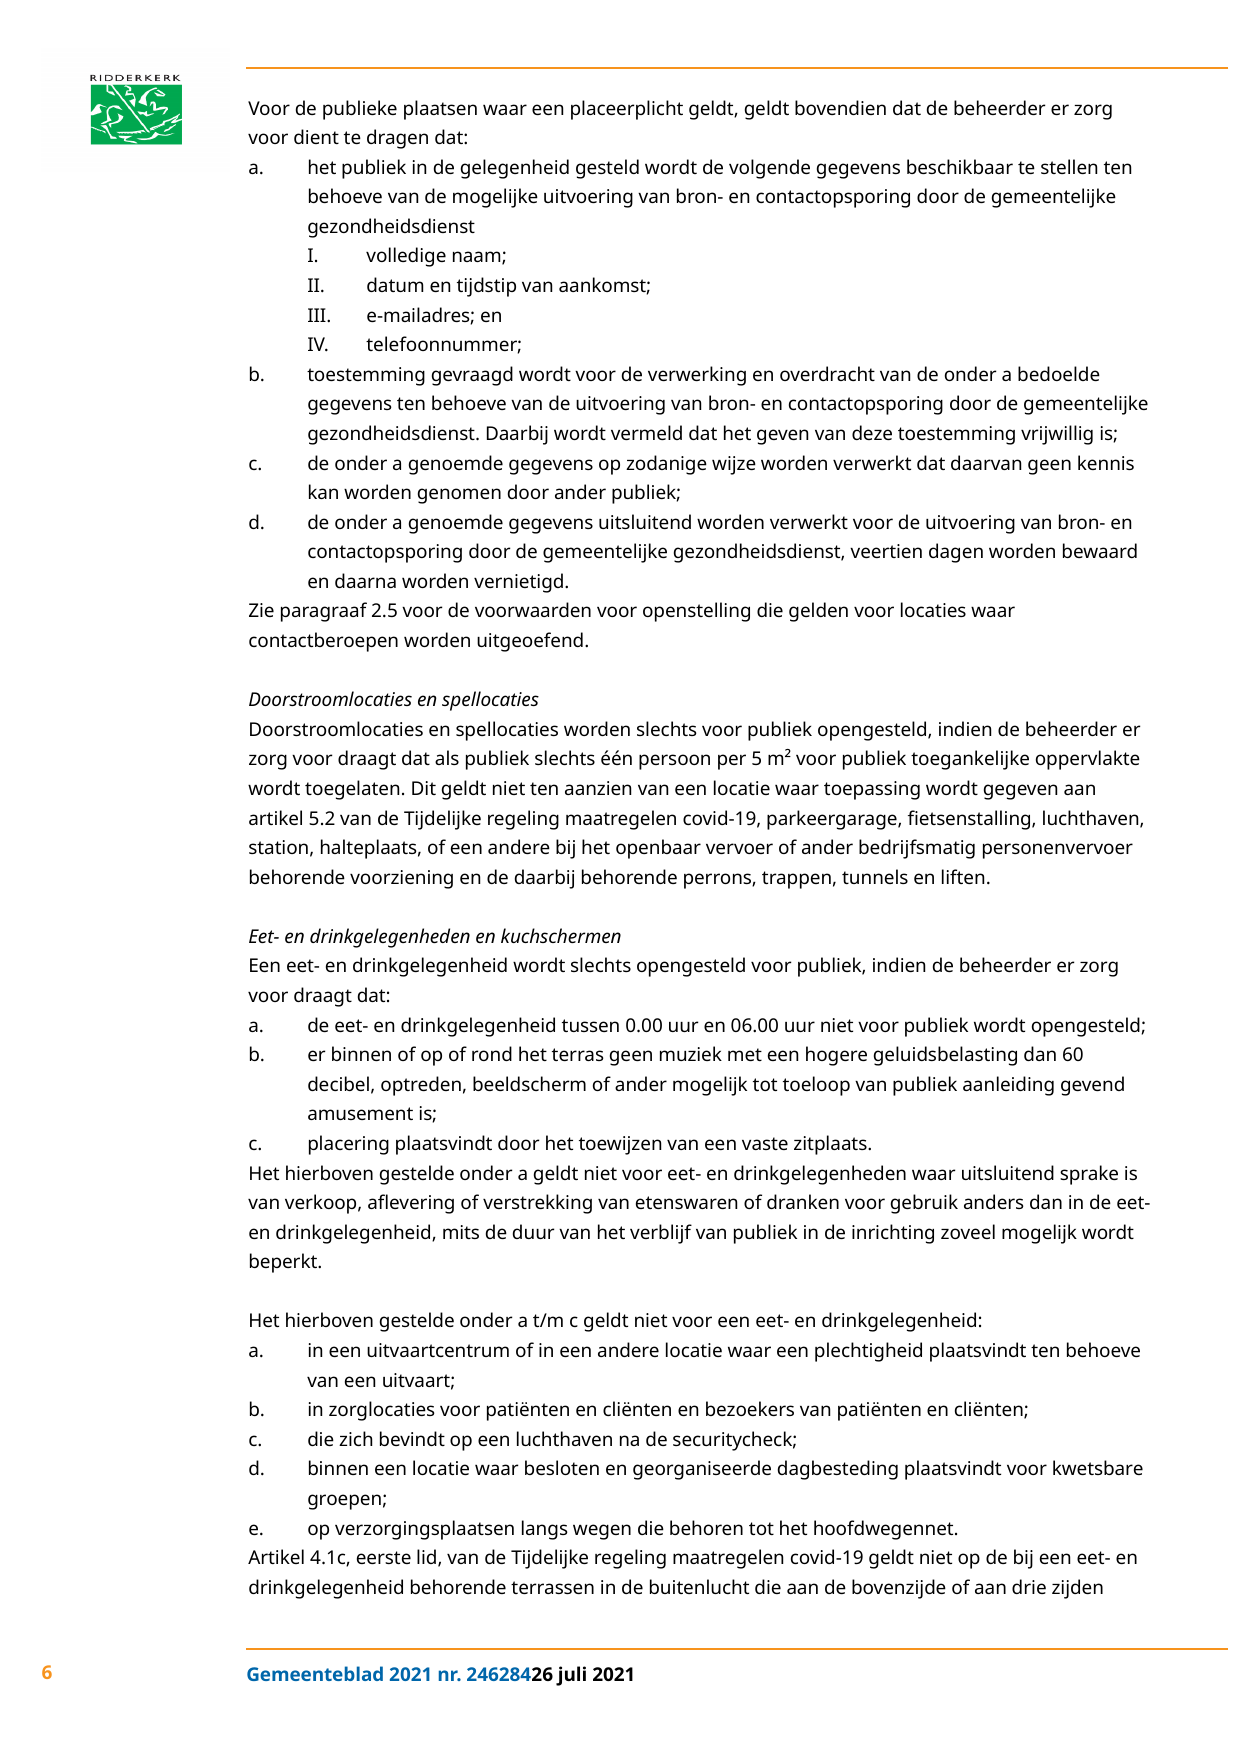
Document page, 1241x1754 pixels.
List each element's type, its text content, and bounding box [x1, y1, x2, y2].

list de onder a genoemde gegevens op zodanige wijze worden verwerkt dat daarvan geen kennis kan worden genomen door ander publiek; [248, 450, 1152, 505]
text Doorstroomlocaties en spellocaties worden slechts voor publiek opengesteld, indien de beheerder er zorg voor draagt dat als publiek slechts één persoon per 5 m² voor publiek toegankelijke oppervlakte wordt toegelaten. Dit geldt niet ten aanzien van een locatie waar toepassing wordt gegeven aan artikel 5.2 van de Tijdelijke regeling maatregelen covid-19, parkeergarage, fietsenstalling, luchthaven, station, halteplaats, of een andere bij het openbaar vervoer of ander bedrijfsmatig personenvervoer behorende voorziening en de daarbij behorende perrons, trappen, tunnels en liften. [248, 716, 1152, 890]
list e-mailadres; en [307, 302, 1152, 328]
list die zich bevindt op een luchthaven na de securitycheck; [248, 1426, 1152, 1452]
list toestemming gevraagd wordt voor de verwerking en overdracht van de onder a bedoelde gegevens ten behoeve van de uitvoering van bron- en contactopsporing door de gemeentelijke gezondheidsdienst. Daarbij wordt vermeld dat het geven van deze toestemming vrijwillig is; [248, 361, 1152, 446]
text Het hierboven gestelde onder a geldt niet voor eet- en drinkgelegenheden waar uitsluitend sprake is van verkoop, aflevering of verstrekking van etenswaren of dranken voor gebruik anders dan in de eet- en drinkgelegenheid, mits de duur van het verblijf van publiek in de inrichting zoveel mogelijk wordt beperkt. [248, 1160, 1152, 1274]
picture [41, 47, 231, 172]
list volledige naam; [307, 243, 1152, 268]
list placering plaatsvindt door het toewijzen van een vaste zitplaats. [248, 1130, 1152, 1156]
list binnen een locatie waar besloten en georganiseerde dagbesteding plaatsvindt voor kwetsbare groepen; [248, 1456, 1152, 1511]
text Zie paragraaf 2.5 voor de voorwaarden voor openstelling die gelden voor locaties waar contactberoepen worden uitgeoefend. [248, 598, 1152, 653]
text Artikel 4.1c, eerste lid, van de Tijdelijke regeling maatregelen covid-19 geldt niet op de bij een eet- en drinkgelegenheid behorende terrassen in de buitenlucht die aan de bovenzijde of aan drie zijden [248, 1544, 1152, 1600]
list de onder a genoemde gegevens uitsluitend worden verwerkt voor de uitvoering van bron- en contactopsporing door de gemeentelijke gezondheidsdienst, veertien dagen worden bewaard en daarna worden vernietigd. [248, 509, 1152, 594]
text Doorstroomlocaties en spellocaties [248, 686, 1152, 712]
list telefoonnummer; [307, 331, 1152, 357]
list het publiek in de gelegenheid gesteld wordt de volgende gegevens beschikbaar te stellen ten behoeve van de mogelijke uitvoering van bron- en contactopsporing door de gemeentelijke gezondheidsdienst [248, 154, 1152, 239]
text Voor de publieke plaatsen waar een placeerplicht geldt, geldt bovendien dat de beheerder er zorg voor dient te dragen dat: [248, 95, 1152, 150]
list op verzorgingsplaatsen langs wegen die behoren tot het hoofdwegennet. [248, 1515, 1152, 1541]
list er binnen of op of rond het terras geen muziek met een hogere geluidsbelasting dan 60 decibel, optreden, beeldscherm of ander mogelijk tot toeloop van publiek aanleiding gevend amusement is; [248, 1041, 1152, 1126]
text Een eet- en drinkgelegenheid wordt slechts opengesteld voor publiek, indien de beheerder er zorg voor draagt dat: [248, 953, 1152, 1008]
list datum en tijdstip van aankomst; [307, 272, 1152, 298]
text Eet- en drinkgelegenheden en kuchschermen [248, 923, 1152, 949]
text Het hierboven gestelde onder a t/m c geldt niet voor een eet- en drinkgelegenheid: [248, 1308, 1152, 1333]
list de eet- en drinkgelegenheid tussen 0.00 uur en 06.00 uur niet voor publiek wordt opengesteld; [248, 1012, 1152, 1038]
list in een uitvaartcentrum of in een andere locatie waar een plechtigheid plaatsvindt ten behoeve van een uitvaart; [248, 1337, 1152, 1393]
list in zorglocaties voor patiënten en cliënten en bezoekers van patiënten en cliënten; [248, 1396, 1152, 1422]
